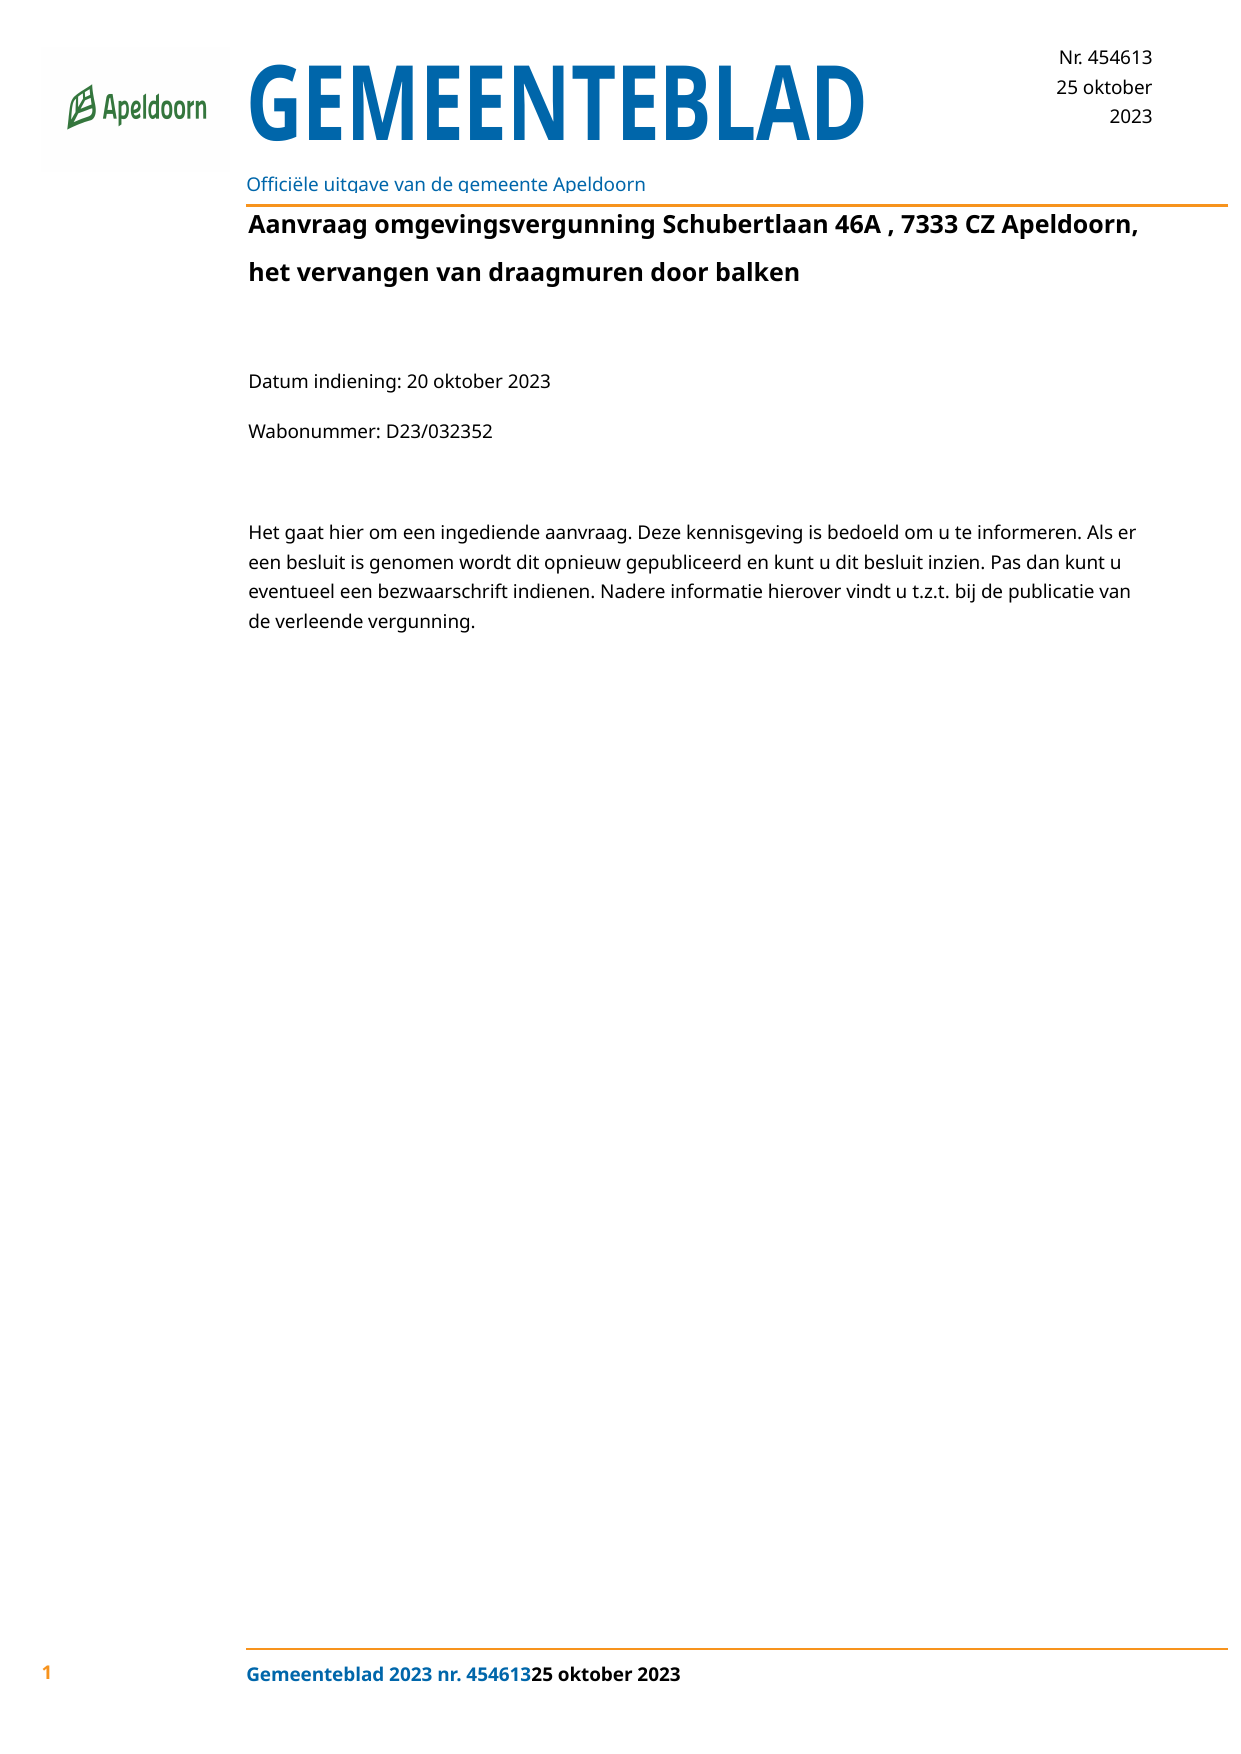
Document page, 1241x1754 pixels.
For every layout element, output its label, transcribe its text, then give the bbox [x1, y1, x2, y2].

text Het gaat hier om een ingediende aanvraag. Deze kennisgeving is bedoeld om u te informeren. Als er een besluit is genomen wordt dit opnieuw gepubliceerd en kunt u dit besluit inzien. Pas dan kunt u eventueel een bezwaarschrift indienen. Nadere informatie hierover vindt u t.z.t. bij de publicatie van de verleende vergunning. [248, 519, 1152, 634]
picture [41, 47, 231, 172]
text Wabonummer: D23/032352 [248, 419, 1152, 444]
text Datum indiening: 20 oktober 2023 [248, 368, 1152, 394]
text Aanvraag omgevingsvergunning Schubertlaan 46A , 7333 CZ Apeldoorn, het vervangen van draagmuren door balken [248, 207, 1152, 288]
